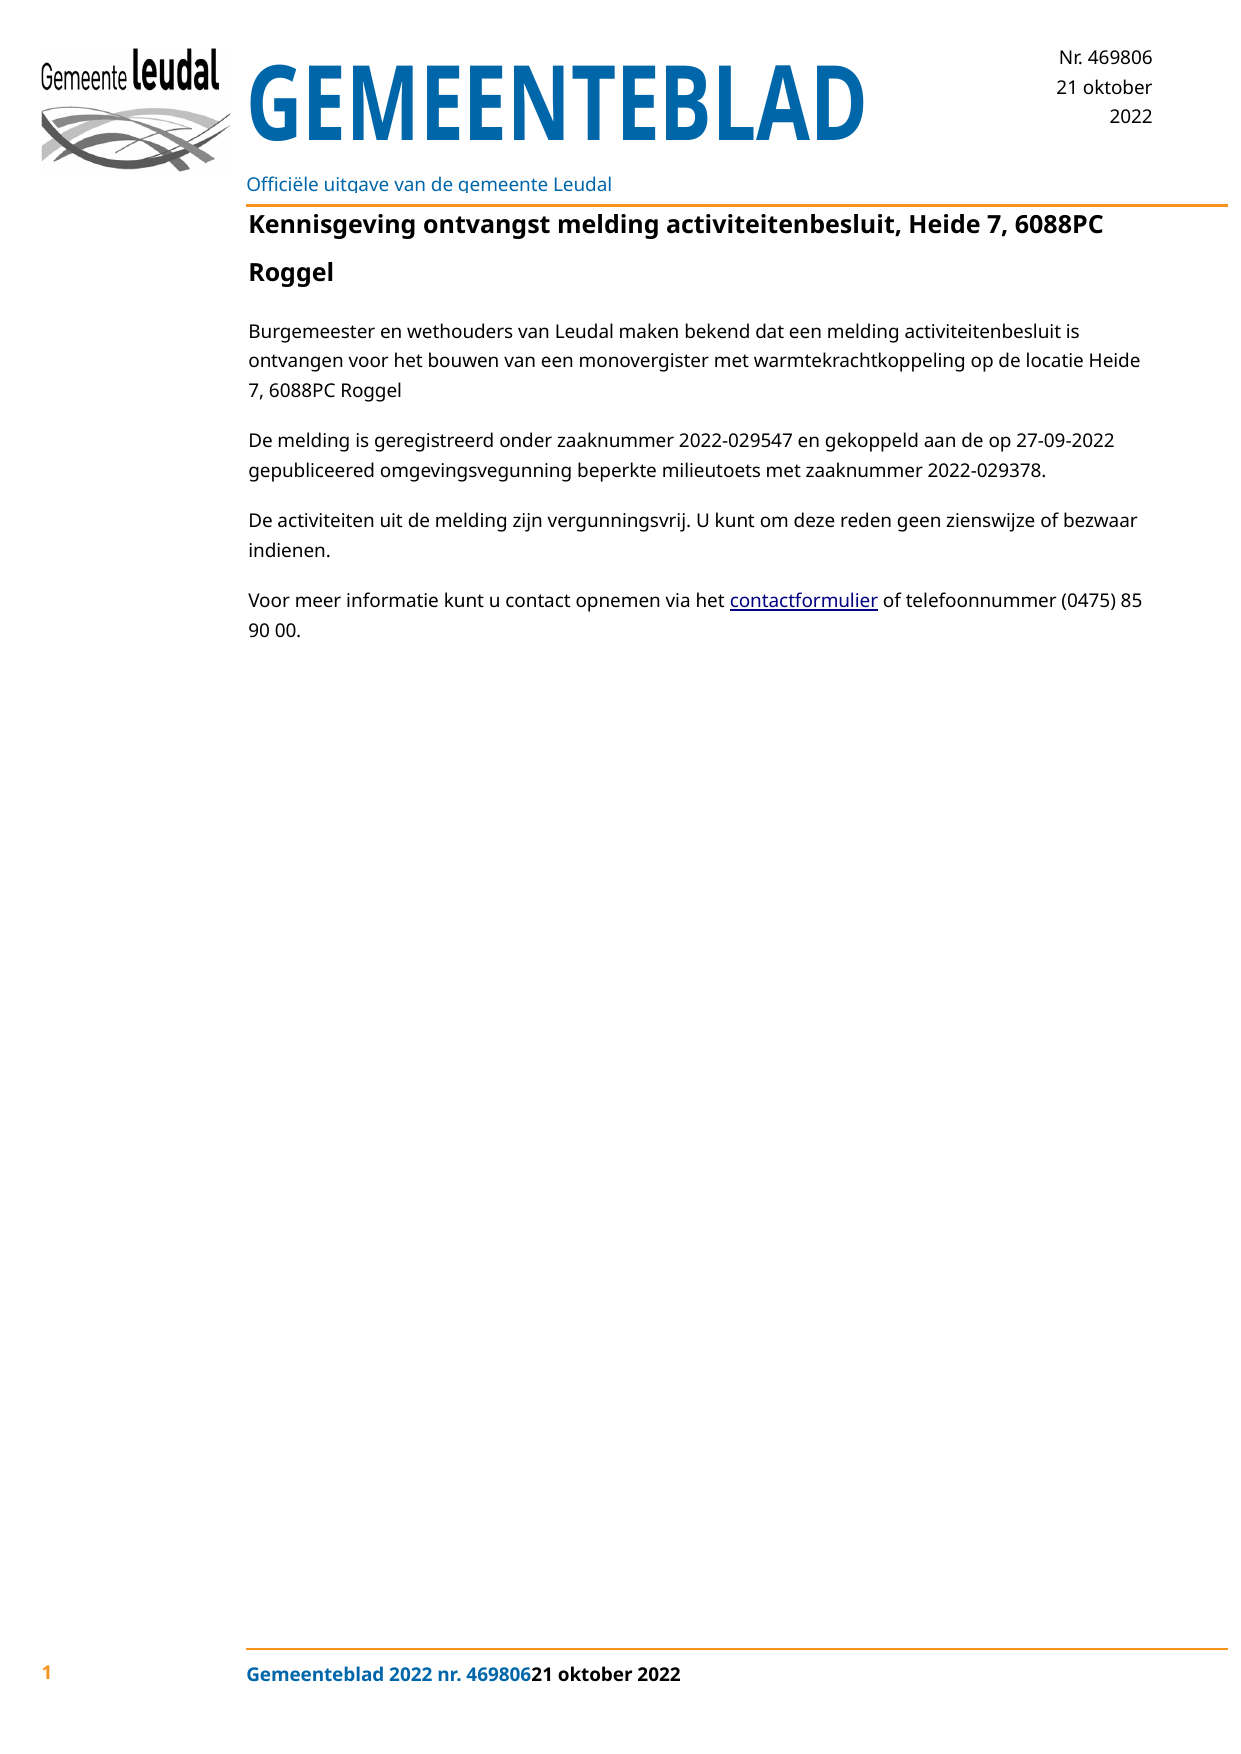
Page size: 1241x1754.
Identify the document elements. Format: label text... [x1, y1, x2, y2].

text Voor meer informatie kunt u contact opnemen via het contactformulier of telefoonnummer (0475) 85 90 00. [248, 587, 1152, 643]
text De activiteiten uit de melding zijn vergunningsvrij. U kunt om deze reden geen zienswijze of bezwaar indienen. [248, 507, 1152, 563]
picture [41, 47, 231, 172]
text Burgemeester en wethouders van Leudal maken bekend dat een melding activiteitenbesluit is ontvangen voor het bouwen van een monovergister met warmtekrachtkoppeling op de locatie Heide 7, 6088PC Roggel [248, 318, 1152, 403]
text Kennisgeving ontvangst melding activiteitenbesluit, Heide 7, 6088PC Roggel [248, 207, 1152, 288]
text De melding is geregistreerd onder zaaknummer 2022-029547 en gekoppeld aan de op 27-09-2022 gepubliceered omgevingsvegunning beperkte milieutoets met zaaknummer 2022-029378. [248, 427, 1152, 483]
